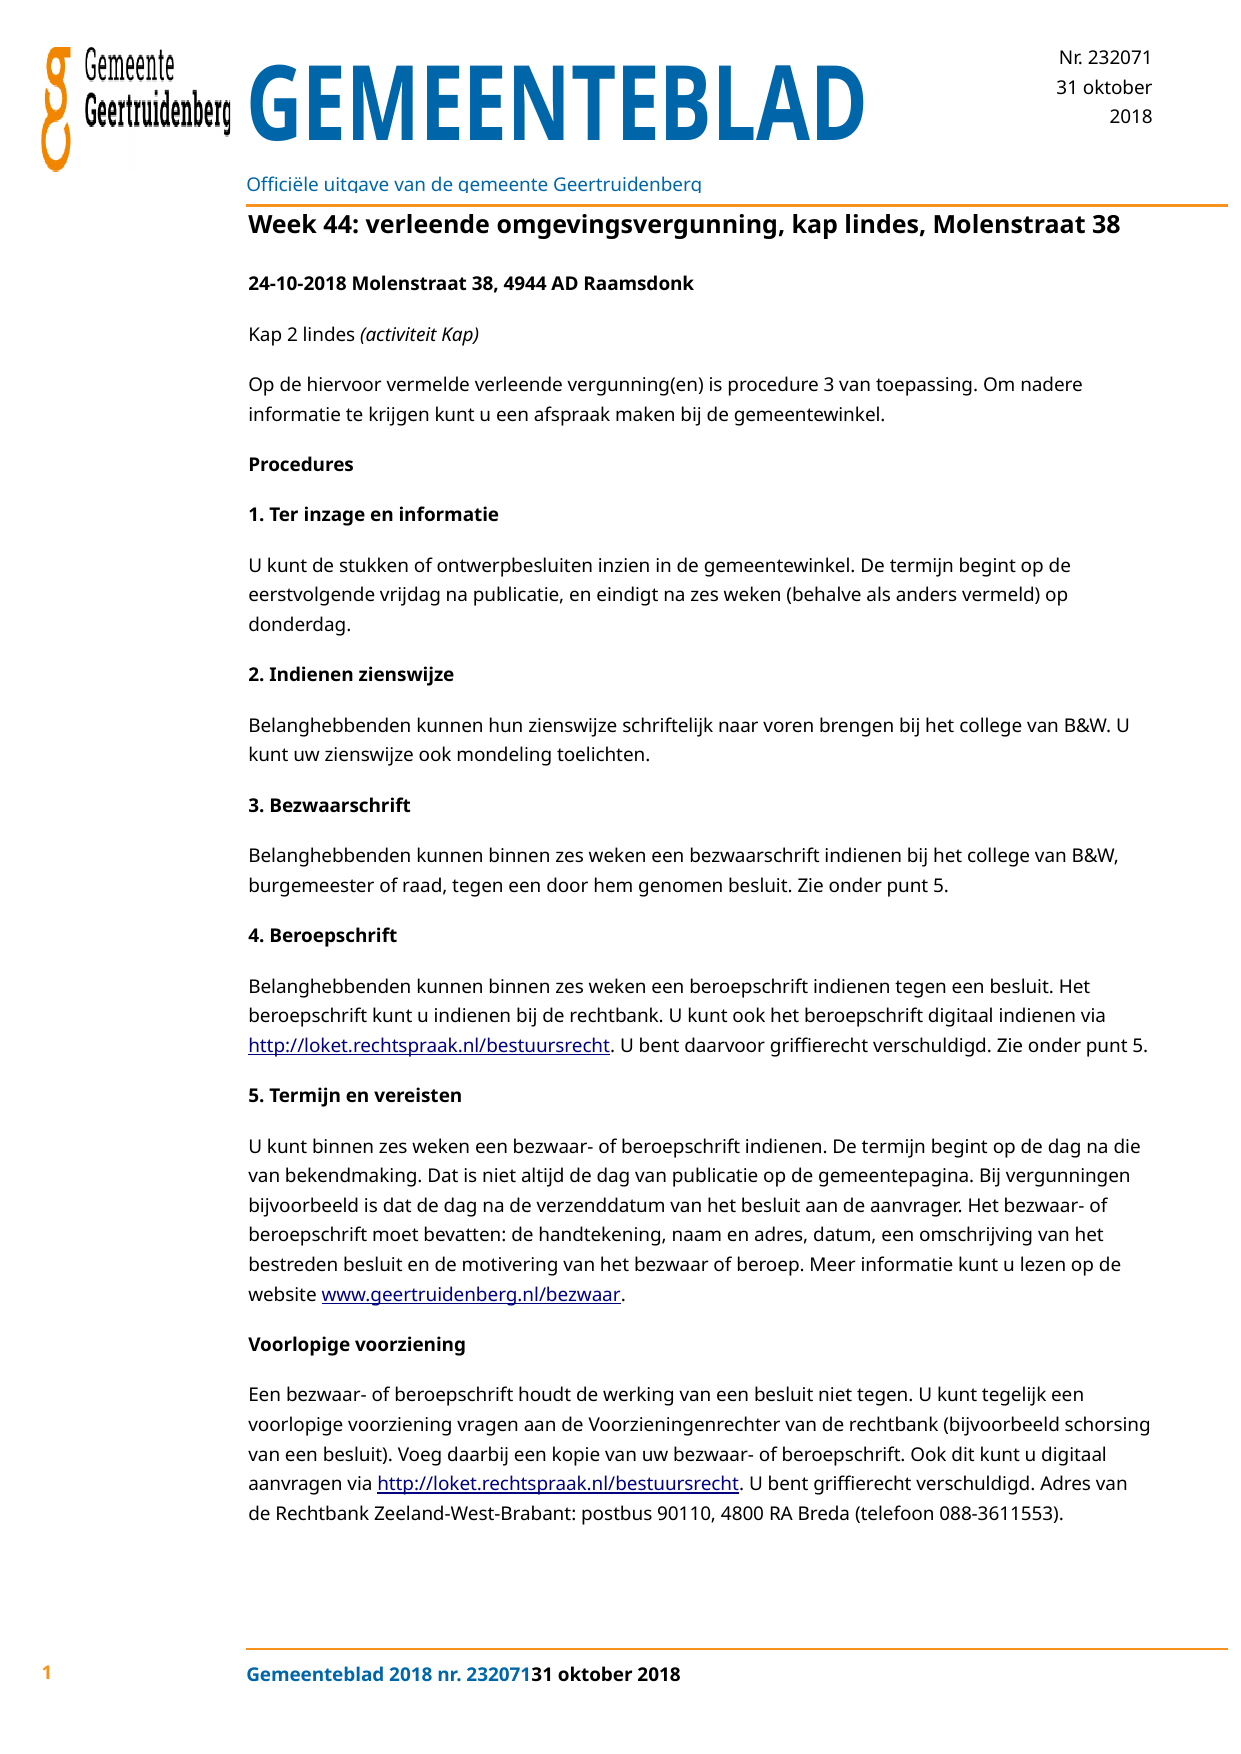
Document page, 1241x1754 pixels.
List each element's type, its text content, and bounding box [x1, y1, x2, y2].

text 5. Termijn en vereisten [248, 1082, 1152, 1108]
text Voorlopige voorziening [248, 1331, 1152, 1357]
text Op de hiervoor vermelde verleende vergunning(en) is procedure 3 van toepassing. Om nadere informatie te krijgen kunt u een afspraak maken bij de gemeentewinkel. [248, 371, 1152, 426]
text 24-10-2018 Molenstraat 38, 4944 AD Raamsdonk [248, 270, 1152, 296]
text Belanghebbenden kunnen hun zienswijze schriftelijk naar voren brengen bij het college van B&W. U kunt uw zienswijze ook mondeling toelichten. [248, 712, 1152, 767]
text U kunt binnen zes weken een bezwaar- of beroepschrift indienen. De termijn begint op de dag na die van bekendmaking. Dat is niet altijd de dag van publicatie op de gemeentepagina. Bij vergunningen bijvoorbeeld is dat de dag na de verzenddatum van het besluit aan de aanvrager. Het bezwaar- of beroepschrift moet bevatten: de handtekening, naam en adres, datum, een omschrijving van het bestreden besluit en de motivering van het bezwaar of beroep. Meer informatie kunt u lezen op de website www.geertruidenberg.nl/bezwaar. [248, 1133, 1152, 1306]
text 1. Ter inzage en informatie [248, 502, 1152, 527]
text Procedures [248, 451, 1152, 477]
text Een bezwaar- of beroepschrift houdt de werking van een besluit niet tegen. U kunt tegelijk een voorlopige voorziening vragen aan de Voorzieningenrechter van de rechtbank (bijvoorbeeld schorsing van een besluit). Voeg daarbij een kopie van uw bezwaar- of beroepschrift. Ook dit kunt u digitaal aanvragen via http://loket.rechtspraak.nl/bestuursrecht. U bent griffierecht verschuldigd. Adres van de Rechtbank Zeeland-West-Brabant: postbus 90110, 4800 RA Breda (telefoon 088-3611553). [248, 1382, 1152, 1526]
text Week 44: verleende omgevingsvergunning, kap lindes, Molenstraat 38 [248, 207, 1152, 241]
text Belanghebbenden kunnen binnen zes weken een bezwaarschrift indienen bij het college van B&W, burgemeester of raad, tegen een door hem genomen besluit. Zie onder punt 5. [248, 842, 1152, 898]
text Belanghebbenden kunnen binnen zes weken een beroepschrift indienen tegen een besluit. Het beroepschrift kunt u indienen bij de rechtbank. U kunt ook het beroepschrift digitaal indienen via http://loket.rechtspraak.nl/bestuursrecht. U bent daarvoor griffierecht verschuldigd. Zie onder punt 5. [248, 973, 1152, 1058]
text Kap 2 lindes (activiteit Kap) [248, 321, 1152, 346]
picture [41, 47, 231, 172]
text U kunt de stukken of ontwerpbesluiten inzien in de gemeentewinkel. De termijn begint op de eerstvolgende vrijdag na publicatie, en eindigt na zes weken (behalve als anders vermeld) op donderdag. [248, 552, 1152, 637]
text 4. Beroepschrift [248, 922, 1152, 948]
text 3. Bezwaarschrift [248, 792, 1152, 818]
text 2. Indienen zienswijze [248, 662, 1152, 687]
